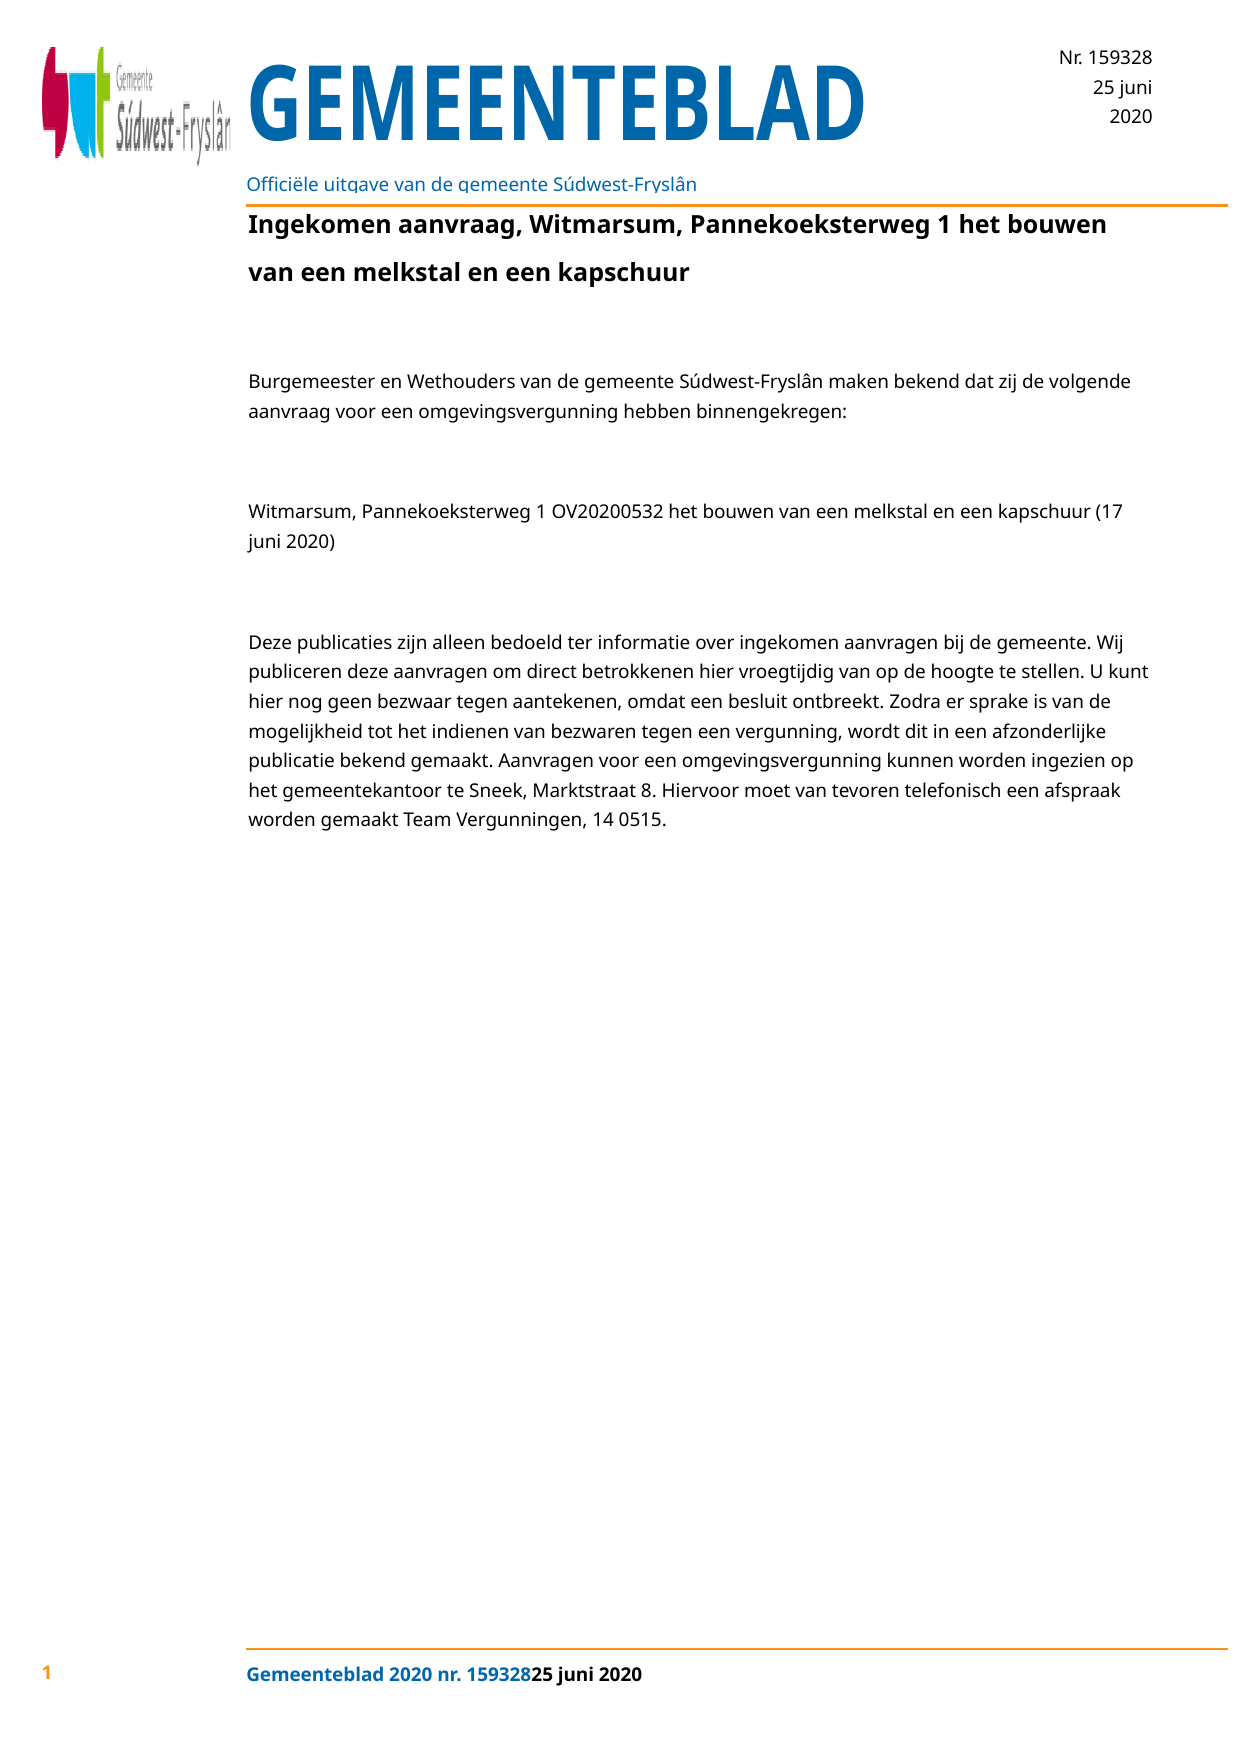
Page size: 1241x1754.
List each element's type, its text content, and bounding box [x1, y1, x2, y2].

text Witmarsum, Pannekoeksterweg 1 OV20200532 het bouwen van een melkstal en een kapschuur (17 juni 2020) [248, 499, 1152, 554]
picture [41, 47, 231, 172]
text Ingekomen aanvraag, Witmarsum, Pannekoeksterweg 1 het bouwen van een melkstal en een kapschuur [248, 207, 1152, 288]
text Burgemeester en Wethouders van de gemeente Súdwest-Fryslân maken bekend dat zij de volgende aanvraag voor een omgevingsvergunning hebben binnengekregen: [248, 368, 1152, 424]
text Deze publicaties zijn alleen bedoeld ter informatie over ingekomen aanvragen bij de gemeente. Wij publiceren deze aanvragen om direct betrokkenen hier vroegtijdig van op de hoogte te stellen. U kunt hier nog geen bezwaar tegen aantekenen, omdat een besluit ontbreekt. Zodra er sprake is van de mogelijkheid tot het indienen van bezwaren tegen een vergunning, wordt dit in een afzonderlijke publicatie bekend gemaakt. Aanvragen voor een omgevingsvergunning kunnen worden ingezien op het gemeentekantoor te Sneek, Marktstraat 8. Hiervoor moet van tevoren telefonisch een afspraak worden gemaakt Team Vergunningen, 14 0515. [248, 629, 1152, 832]
